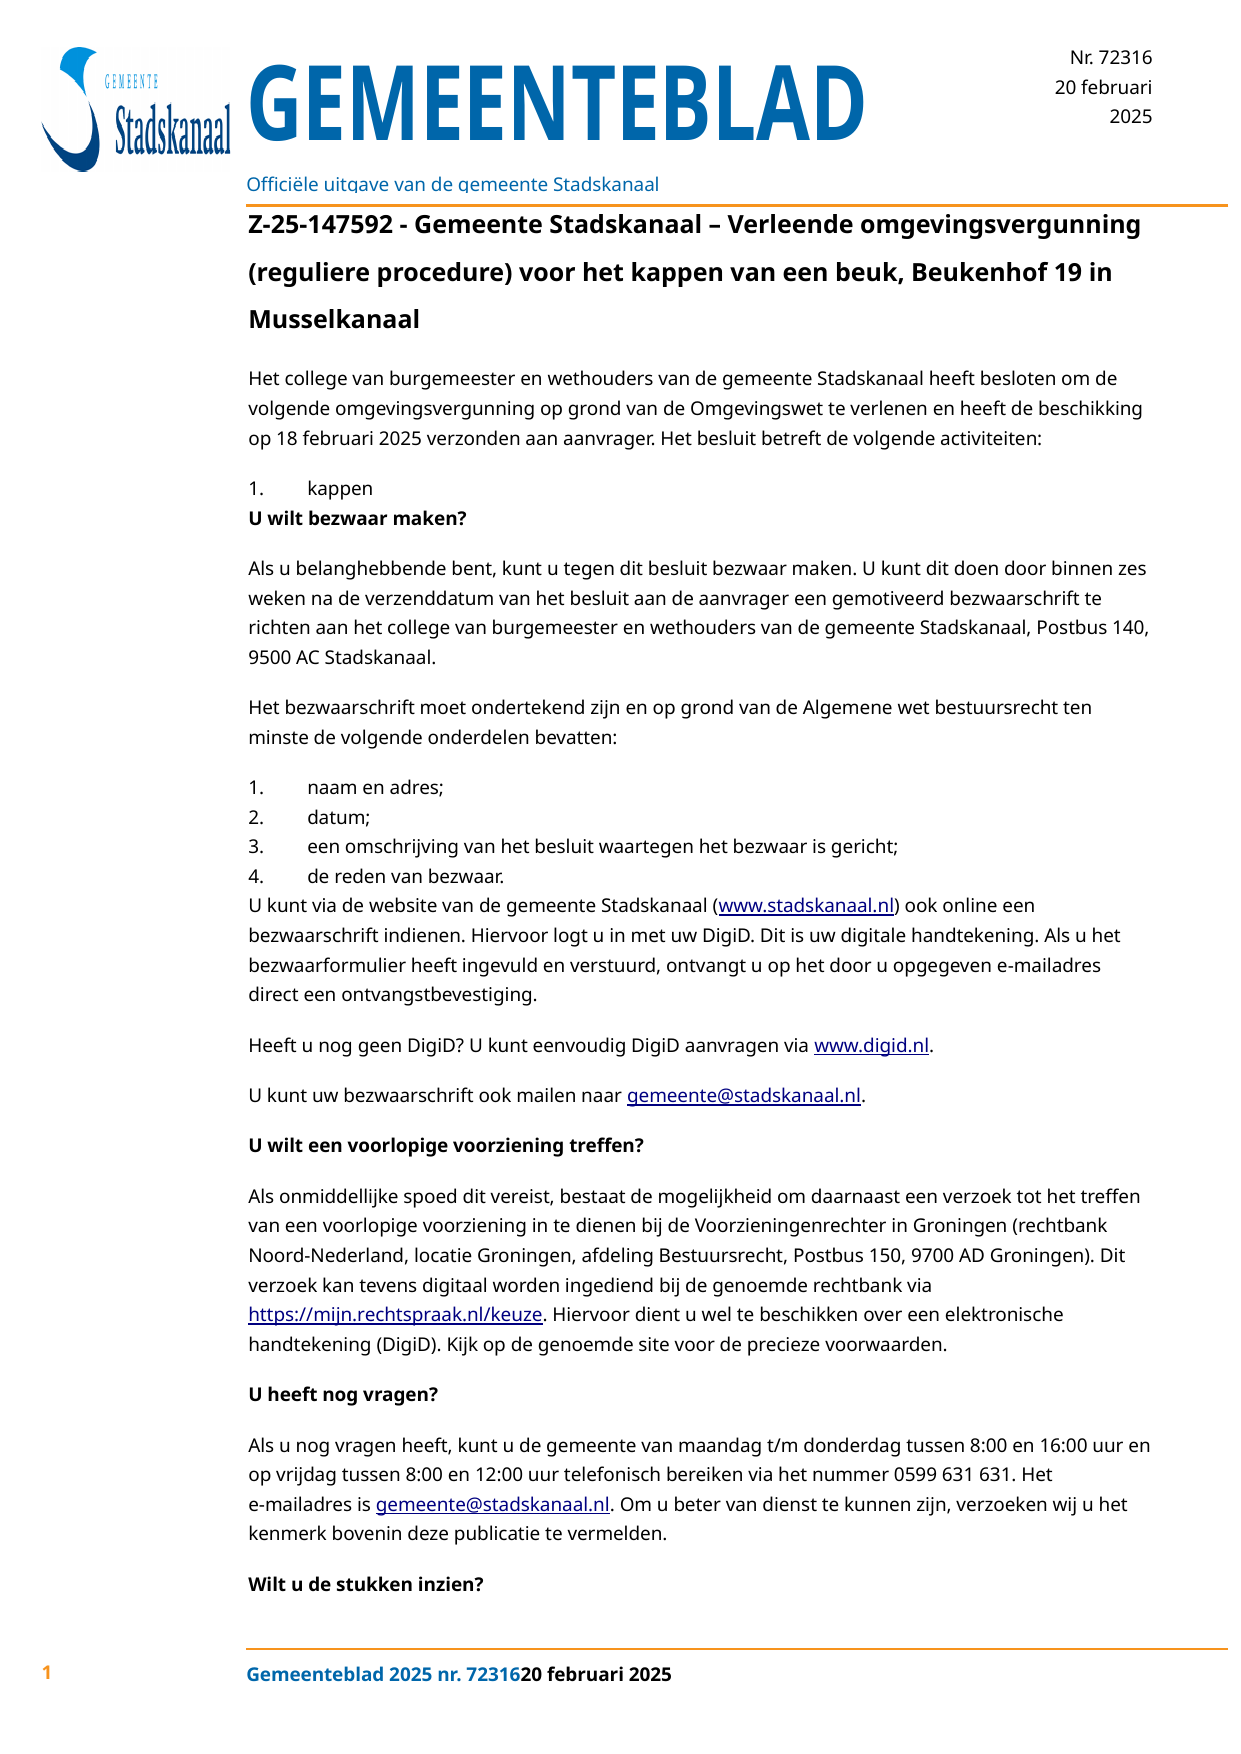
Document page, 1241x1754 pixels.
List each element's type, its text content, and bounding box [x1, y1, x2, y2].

text Heeft u nog geen DigiD? U kunt eenvoudig DigiD aanvragen via www.digid.nl. [248, 1032, 1152, 1057]
text U kunt uw bezwaarschrift ook mailen naar gemeente@stadskanaal.nl. [248, 1082, 1152, 1108]
text U heeft nog vragen? [248, 1381, 1152, 1407]
list een omschrijving van het besluit waartegen het bezwaar is gericht; [248, 833, 1152, 859]
list datum; [248, 804, 1152, 829]
text Wilt u de stukken inzien? [248, 1571, 1152, 1597]
picture [41, 47, 231, 172]
text Als u belanghebbende bent, kunt u tegen dit besluit bezwaar maken. U kunt dit doen door binnen zes weken na de verzenddatum van het besluit aan de aanvrager een gemotiveerd bezwaarschrift te richten aan het college van burgemeester en wethouders van de gemeente Stadskanaal, Postbus 140, 9500 AC Stadskanaal. [248, 555, 1152, 669]
text Z-25-147592 - Gemeente Stadskanaal – Verleende omgevingsvergunning (reguliere procedure) voor het kappen van een beuk, Beukenhof 19 in Musselkanaal [248, 207, 1152, 336]
text U kunt via de website van de gemeente Stadskanaal (www.stadskanaal.nl) ook online een bezwaarschrift indienen. Hiervoor logt u in met uw DigiD. Dit is uw digitale handtekening. Als u het bezwaarformulier heeft ingevuld en verstuurd, ontvangt u op het door u opgegeven e‑mailadres direct een ontvangstbevestiging. [248, 893, 1152, 1007]
text Het college van burgemeester en wethouders van de gemeente Stadskanaal heeft besloten om de volgende omgevingsvergunning op grond van de Omgevingswet te verlenen en heeft de beschikking op 18 februari 2025 verzonden aan aanvrager. Het besluit betreft de volgende activiteiten: [248, 366, 1152, 450]
text U wilt bezwaar maken? [248, 505, 1152, 530]
text Als onmiddellijke spoed dit vereist, bestaat de mogelijkheid om daarnaast een verzoek tot het treffen van een voorlopige voorziening in te dienen bij de Voorzieningenrechter in Groningen (rechtbank Noord-Nederland, locatie Groningen, afdeling Bestuursrecht, Postbus 150, 9700 AD Groningen). Dit verzoek kan tevens digitaal worden ingediend bij de genoemde rechtbank via https://mijn.rechtspraak.nl/keuze. Hiervoor dient u wel te beschikken over een elektronische handtekening (DigiD). Kijk op de genoemde site voor de precieze voorwaarden. [248, 1183, 1152, 1357]
list kappen [248, 475, 1152, 501]
text U wilt een voorlopige voorziening treffen? [248, 1133, 1152, 1158]
text Het bezwaarschrift moet ondertekend zijn en op grond van de Algemene wet bestuursrecht ten minste de volgende onderdelen bevatten: [248, 694, 1152, 749]
text Als u nog vragen heeft, kunt u de gemeente van maandag t/m donderdag tussen 8:00 en 16:00 uur en op vrijdag tussen 8:00 en 12:00 uur telefonisch bereiken via het nummer 0599 631 631. Het e‑mailadres is gemeente@stadskanaal.nl. Om u beter van dienst te kunnen zijn, verzoeken wij u het kenmerk bovenin deze publicatie te vermelden. [248, 1432, 1152, 1546]
list de reden van bezwaar. [248, 863, 1152, 889]
list naam en adres; [248, 774, 1152, 800]
